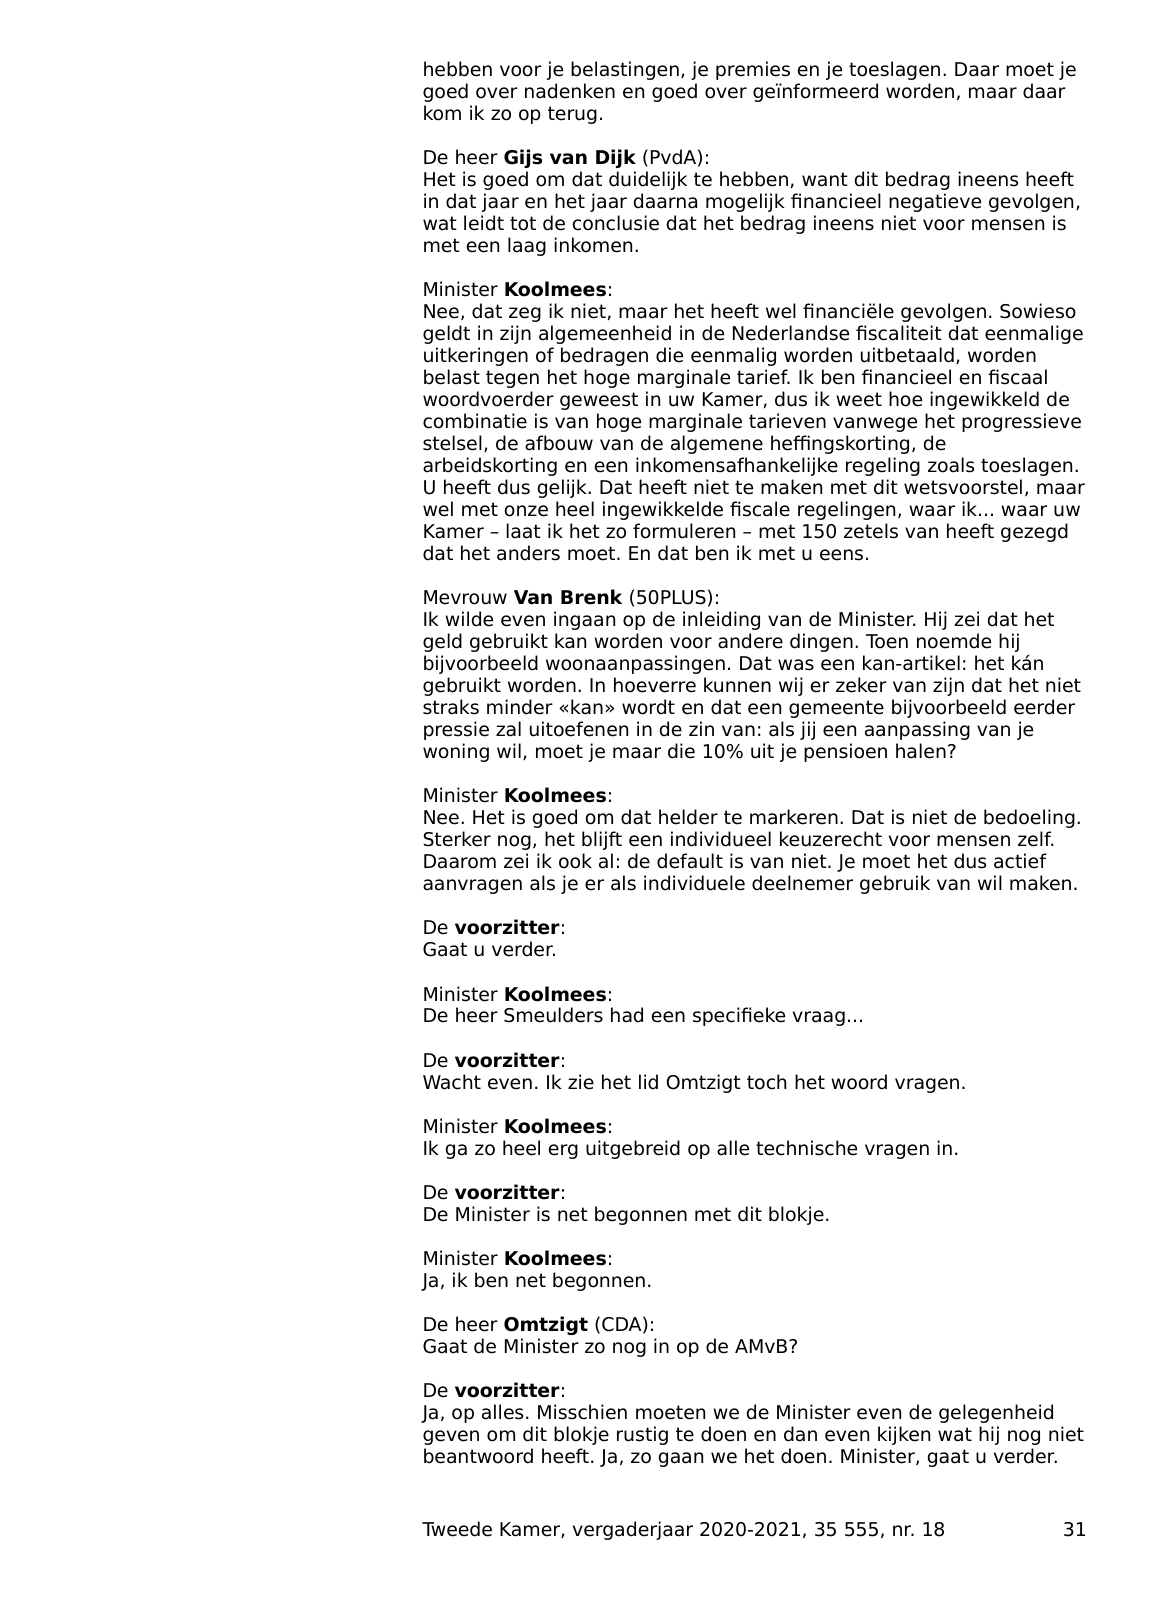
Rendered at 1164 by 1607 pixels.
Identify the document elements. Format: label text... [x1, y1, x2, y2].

text Minister Koolmees: [422, 1116, 1087, 1138]
text Mevrouw Van Brenk (50PLUS): [422, 587, 1087, 609]
text De Minister is net begonnen met dit blokje. [422, 1204, 1087, 1226]
text hebben voor je belastingen, je premies en je toeslagen. Daar moet je goed over nadenken en goed over geïnformeerd worden, maar daar kom ik zo op terug. [422, 59, 1087, 125]
text De voorzitter: [422, 1049, 1087, 1072]
text Minister Koolmees: [422, 279, 1087, 301]
text Nee, dat zeg ik niet, maar het heeft wel financiële gevolgen. Sowieso geldt in zijn algemeenheid in de Nederlandse fiscaliteit dat eenmalige uitkeringen of bedragen die eenmalig worden uitbetaald, worden belast tegen het hoge marginale tarief. Ik ben financieel en fiscaal woordvoerder geweest in uw Kamer, dus ik weet hoe ingewikkeld de combinatie is van hoge marginale tarieven vanwege het progressieve stelsel, de afbouw van de algemene heffingskorting, de arbeidskorting en een inkomensafhankelijke regeling zoals toeslagen. U heeft dus gelijk. Dat heeft niet te maken met dit wetsvoorstel, maar wel met onze heel ingewikkelde fiscale regelingen, waar ik... waar uw Kamer – laat ik het zo formuleren – met 150 zetels van heeft gezegd dat het anders moet. En dat ben ik met u eens. [422, 301, 1087, 565]
text Minister Koolmees: [422, 1248, 1087, 1270]
text Ik wilde even ingaan op de inleiding van de Minister. Hij zei dat het geld gebruikt kan worden voor andere dingen. Toen noemde hij bijvoorbeeld woonaanpassingen. Dat was een kan-artikel: het kán gebruikt worden. In hoeverre kunnen wij er zeker van zijn dat het niet straks minder «kan» wordt en dat een gemeente bijvoorbeeld eerder pressie zal uitoefenen in de zin van: als jij een aanpassing van je woning wil, moet je maar die 10% uit je pensioen halen? [422, 609, 1087, 763]
text Ik ga zo heel erg uitgebreid op alle technische vragen in. [422, 1138, 1087, 1160]
text De voorzitter: [422, 1182, 1087, 1204]
text Ja, op alles. Misschien moeten we de Minister even de gelegenheid geven om dit blokje rustig te doen en dan even kijken wat hij nog niet beantwoord heeft. Ja, zo gaan we het doen. Minister, gaat u verder. [422, 1402, 1087, 1468]
text Wacht even. Ik zie het lid Omtzigt toch het woord vragen. [422, 1072, 1087, 1093]
text De heer Smeulders had een specifieke vraag... [422, 1005, 1087, 1027]
text De heer Omtzigt (CDA): [422, 1314, 1087, 1336]
text Ja, ik ben net begonnen. [422, 1270, 1087, 1292]
text Minister Koolmees: [422, 983, 1087, 1005]
text Minister Koolmees: [422, 785, 1087, 807]
text Het is goed om dat duidelijk te hebben, want dit bedrag ineens heeft in dat jaar en het jaar daarna mogelijk financieel negatieve gevolgen, wat leidt tot de conclusie dat het bedrag ineens niet voor mensen is met een laag inkomen. [422, 169, 1087, 257]
text De voorzitter: [422, 917, 1087, 939]
text Gaat u verder. [422, 939, 1087, 961]
text Nee. Het is goed om dat helder te markeren. Dat is niet de bedoeling. Sterker nog, het blijft een individueel keuzerecht voor mensen zelf. Daarom zei ik ook al: de default is van niet. Je moet het dus actief aanvragen als je er als individuele deelnemer gebruik van wil maken. [422, 807, 1087, 895]
text De heer Gijs van Dijk (PvdA): [422, 147, 1087, 169]
text De voorzitter: [422, 1380, 1087, 1402]
text Gaat de Minister zo nog in op de AMvB? [422, 1336, 1087, 1358]
